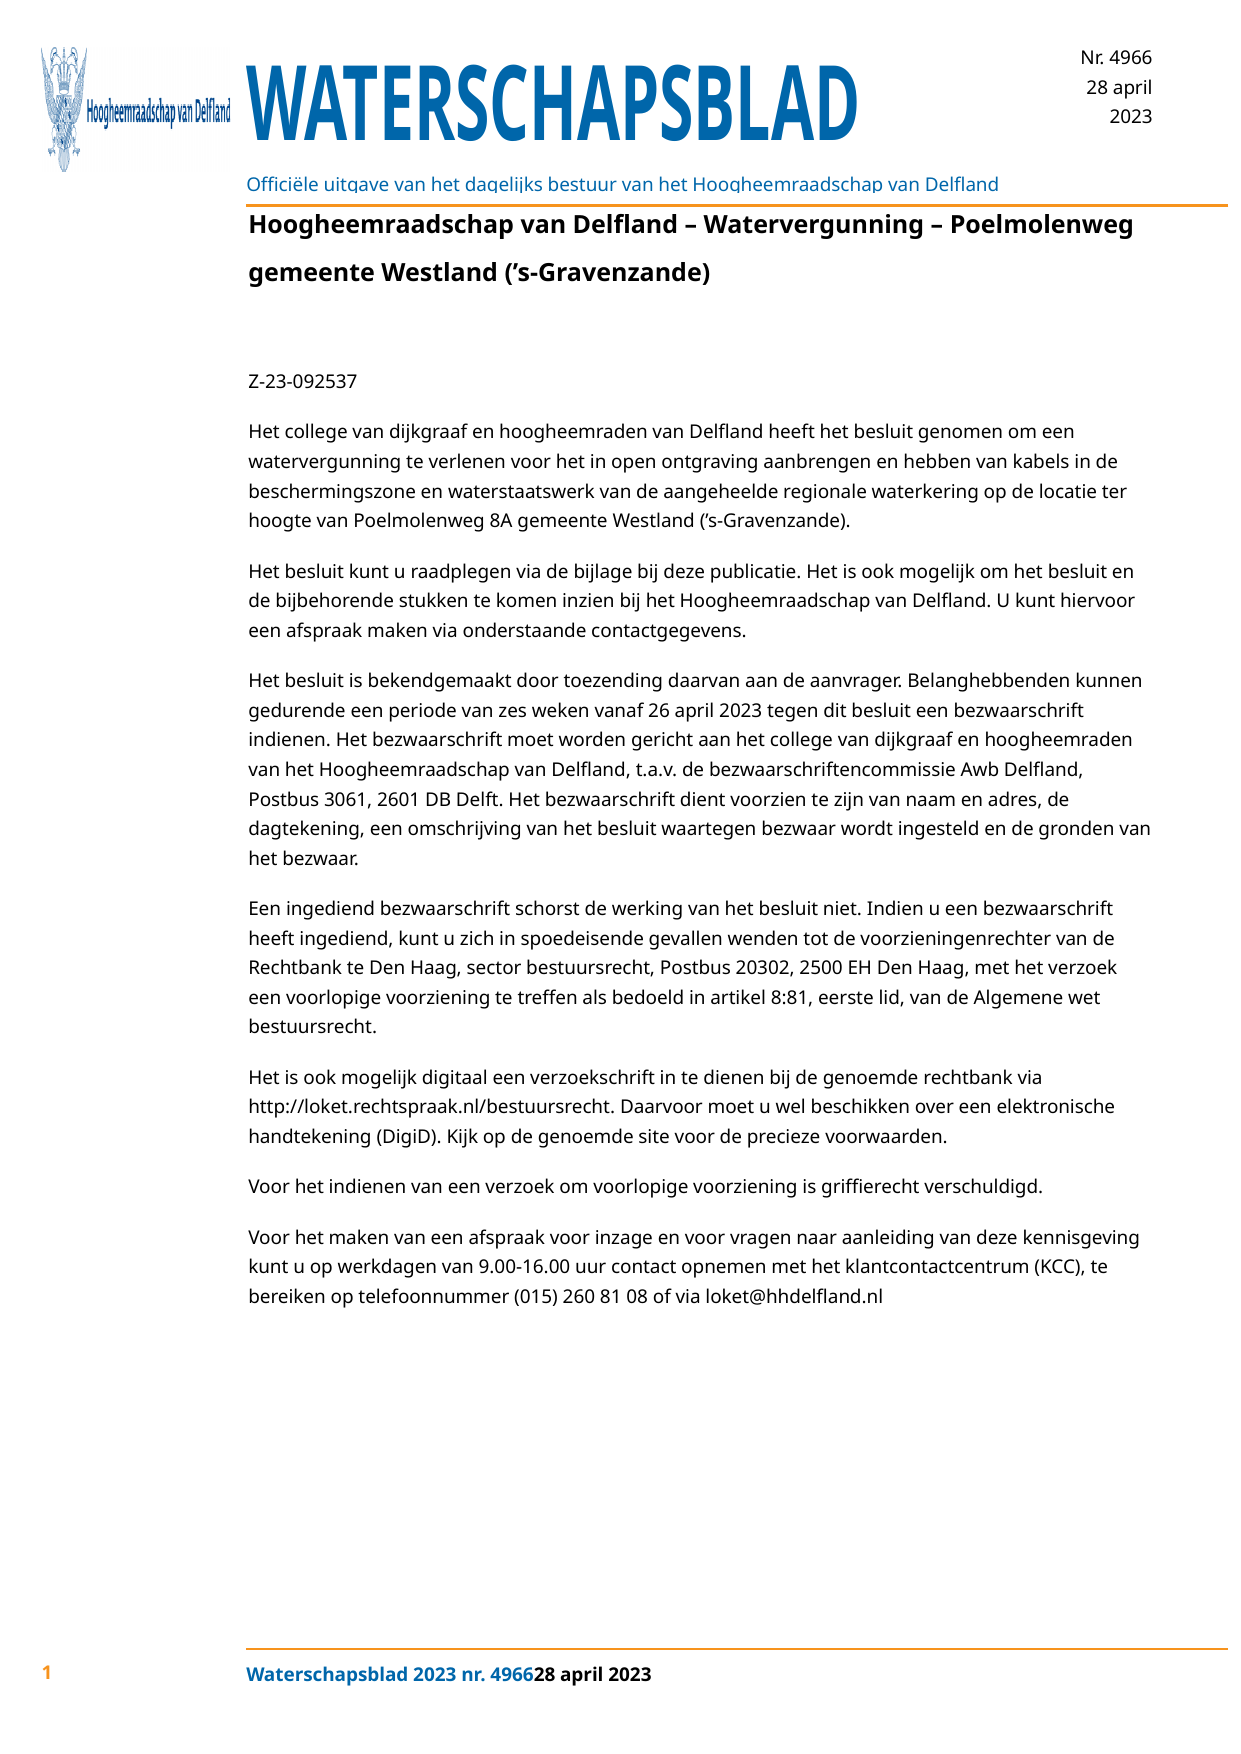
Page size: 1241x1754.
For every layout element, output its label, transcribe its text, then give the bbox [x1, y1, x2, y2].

picture [41, 47, 231, 172]
text Het besluit kunt u raadplegen via de bijlage bij deze publicatie. Het is ook mogelijk om het besluit en de bijbehorende stukken te komen inzien bij het Hoogheemraadschap van Delfland. U kunt hiervoor een afspraak maken via onderstaande contactgegevens. [248, 558, 1152, 643]
text Voor het indienen van een verzoek om voorlopige voorziening is griffierecht verschuldigd. [248, 1174, 1152, 1199]
text Z-23-092537 [248, 368, 1152, 394]
text Een ingediend bezwaarschrift schorst de werking van het besluit niet. Indien u een bezwaarschrift heeft ingediend, kunt u zich in spoedeisende gevallen wenden tot de voorzieningenrechter van de Rechtbank te Den Haag, sector bestuursrecht, Postbus 20302, 2500 EH Den Haag, met het verzoek een voorlopige voorziening te treffen als bedoeld in artikel 8:81, eerste lid, van de Algemene wet bestuursrecht. [248, 895, 1152, 1039]
text Het college van dijkgraaf en hoogheemraden van Delfland heeft het besluit genomen om een watervergunning te verlenen voor het in open ontgraving aanbrengen en hebben van kabels in de beschermingszone en waterstaatswerk van de aangeheelde regionale waterkering op de locatie ter hoogte van Poelmolenweg 8A gemeente Westland (’s-Gravenzande). [248, 419, 1152, 533]
text Het besluit is bekendgemaakt door toezending daarvan aan de aanvrager. Belanghebbenden kunnen gedurende een periode van zes weken vanaf 26 april 2023 tegen dit besluit een bezwaarschrift indienen. Het bezwaarschrift moet worden gericht aan het college van dijkgraaf en hoogheemraden van het Hoogheemraadschap van Delfland, t.a.v. de bezwaarschriftencommissie Awb Delfland, Postbus 3061, 2601 DB Delft. Het bezwaarschrift dient voorzien te zijn van naam en adres, de dagtekening, een omschrijving van het besluit waartegen bezwaar wordt ingesteld en de gronden van het bezwaar. [248, 667, 1152, 871]
text Hoogheemraadschap van Delfland – Watervergunning – Poelmolenweg gemeente Westland (’s-Gravenzande) [248, 207, 1152, 288]
text Het is ook mogelijk digitaal een verzoekschrift in te dienen bij de genoemde rechtbank via http://loket.rechtspraak.nl/bestuursrecht. Daarvoor moet u wel beschikken over een elektronische handtekening (DigiD). Kijk op de genoemde site voor de precieze voorwaarden. [248, 1064, 1152, 1149]
text Voor het maken van een afspraak voor inzage en voor vragen naar aanleiding van deze kennisgeving kunt u op werkdagen van 9.00-16.00 uur contact opnemen met het klantcontactcentrum (KCC), te bereiken op telefoonnummer (015) 260 81 08 of via loket@hhdelfland.nl [248, 1224, 1152, 1309]
